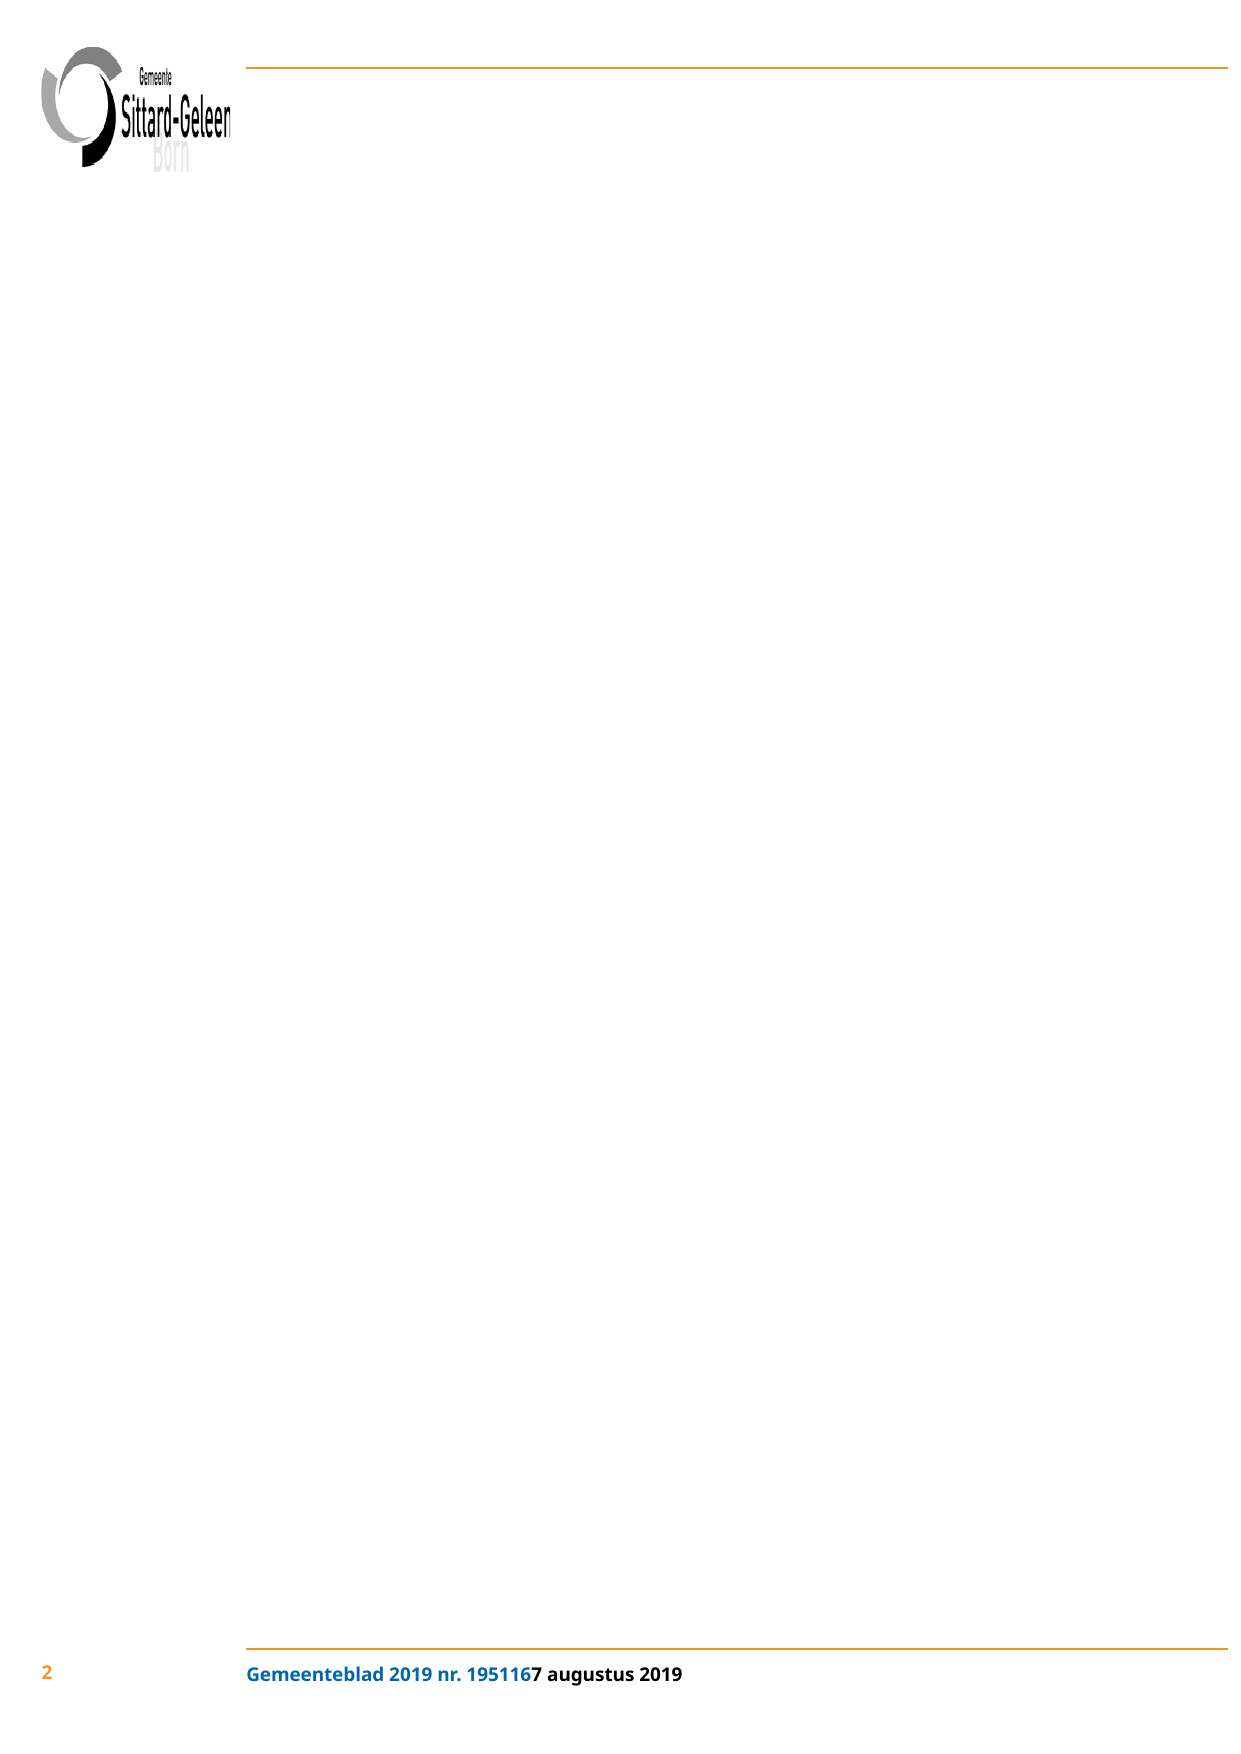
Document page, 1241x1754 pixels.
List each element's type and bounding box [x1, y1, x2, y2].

picture [41, 47, 231, 172]
